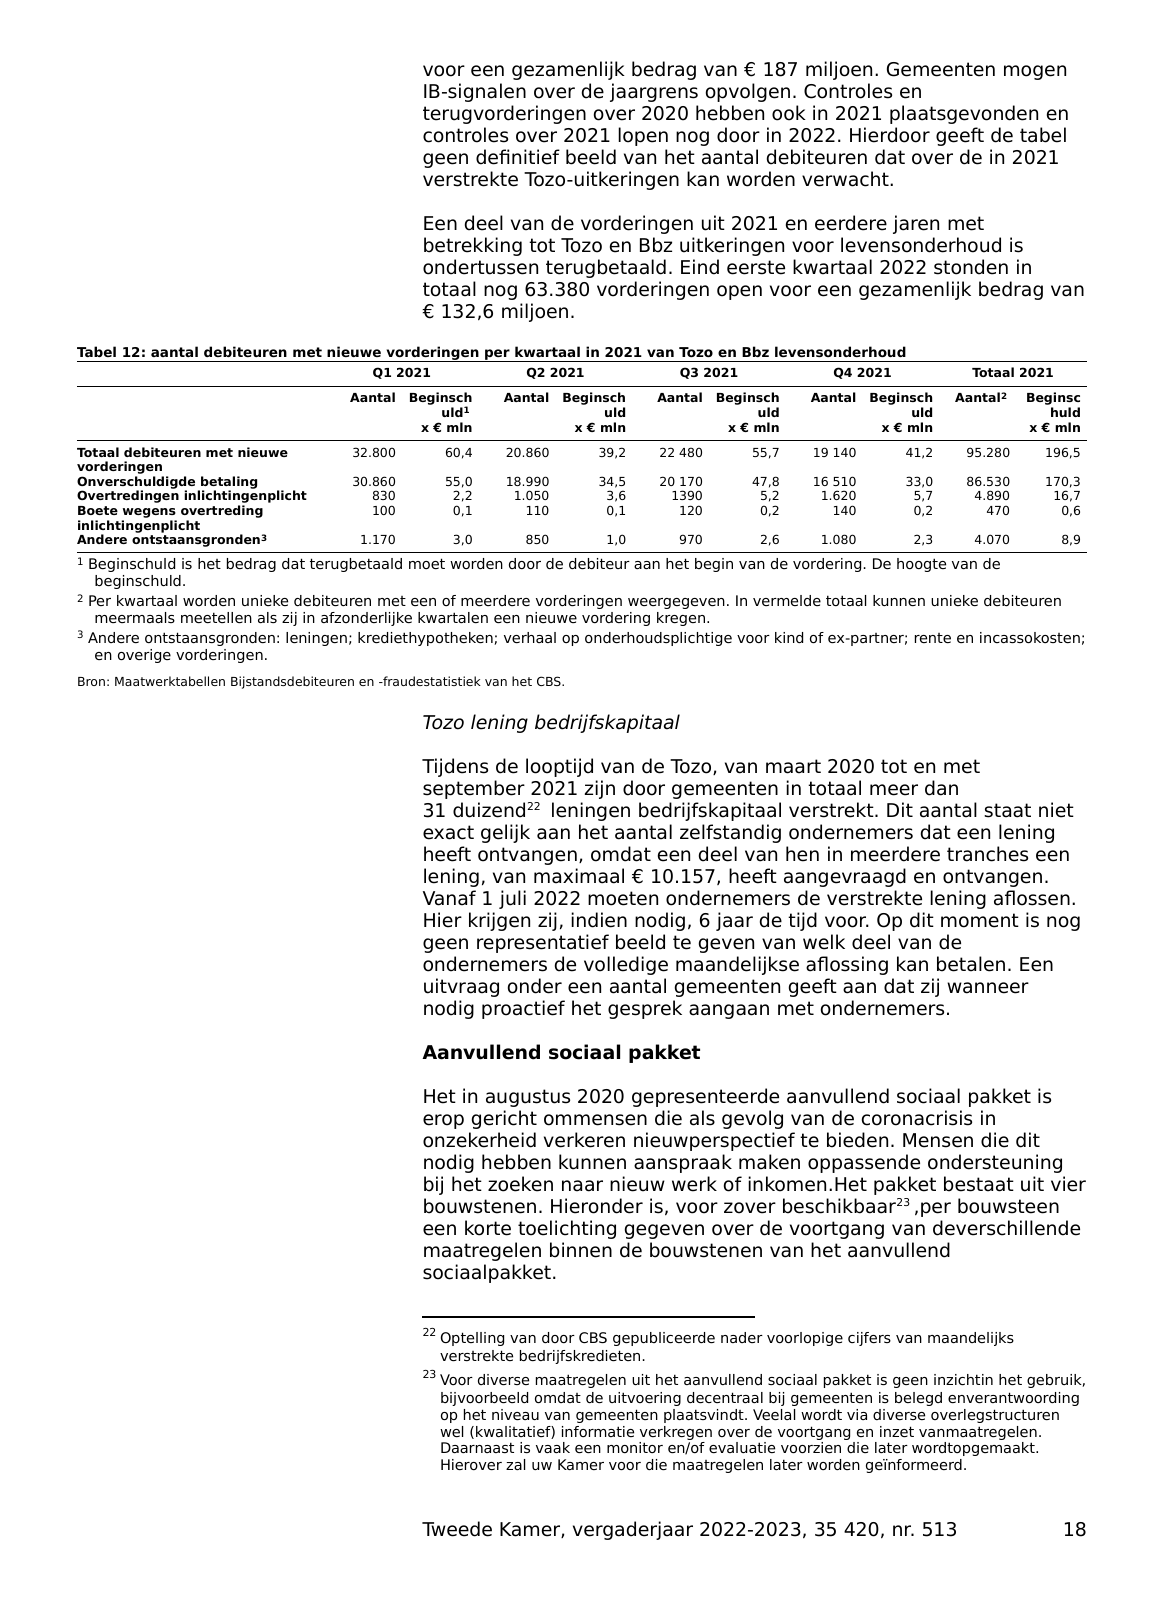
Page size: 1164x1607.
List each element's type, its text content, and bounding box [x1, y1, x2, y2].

table_cell 20.860 [478, 441, 555, 475]
table_cell 0,1 [555, 504, 632, 533]
table_cell 55,7 [709, 441, 785, 475]
table_cell 3,0 [402, 533, 478, 552]
table_cell 100 [325, 504, 402, 533]
table_cell 86.530 [939, 475, 1016, 489]
table_cell 20 170 [632, 475, 709, 489]
table_cell Aantal2 [939, 387, 1016, 440]
table_cell [77, 362, 325, 386]
table_cell 22 480 [632, 441, 709, 475]
table_cell 120 [632, 504, 709, 533]
subtitle Tozo lening bedrijfskapitaal [422, 712, 1087, 734]
table_cell 110 [478, 504, 555, 533]
table_cell 2,6 [709, 533, 785, 552]
table_cell 5,7 [862, 489, 939, 504]
table_cell 33,0 [862, 475, 939, 489]
table_cell 0,1 [402, 504, 478, 533]
table_cell 970 [632, 533, 709, 552]
table_cell 3,6 [555, 489, 632, 504]
text Optelling van door CBS gepubliceerde nader voorlopige cijfers van maandelijks verstrekte bedrijfskredieten. [422, 1326, 1087, 1365]
table_cell Beginschuld x € mln [1016, 387, 1087, 440]
table_cell Beginschuld x € mln [862, 387, 939, 440]
table_cell Q4 2021 [785, 362, 939, 386]
table_cell 16 510 [785, 475, 862, 489]
table_cell 39,2 [555, 441, 632, 475]
table_cell 850 [478, 533, 555, 552]
table_cell 0,2 [862, 504, 939, 533]
table_cell 8,9 [1016, 533, 1087, 552]
table_cell 41,2 [862, 441, 939, 475]
table_cell 0,2 [709, 504, 785, 533]
table_cell Aantal [478, 387, 555, 440]
table_cell Boete wegens overtreding inlichtingenplicht [77, 504, 325, 533]
table_cell 170,3 [1016, 475, 1087, 489]
table_cell 60,4 [402, 441, 478, 475]
table_cell 55,0 [402, 475, 478, 489]
text Een deel van de vorderingen uit 2021 en eerdere jaren met betrekking tot Tozo en Bbz uitkeringen voor levensonderhoud is ondertussen terugbetaald. Eind eerste kwartaal 2022 stonden in totaal nog 63.380 vorderingen open voor een gezamenlijk bedrag van € 132,6 miljoen. [422, 213, 1087, 323]
table_cell 1.620 [785, 489, 862, 504]
table_cell 95.280 [939, 441, 1016, 475]
table_cell 18.990 [478, 475, 555, 489]
table_cell 830 [325, 489, 402, 504]
table_cell Q3 2021 [632, 362, 785, 386]
table_cell 470 [939, 504, 1016, 533]
table_cell Andere ontstaansgronden3 [77, 533, 325, 552]
table_cell 2,3 [862, 533, 939, 552]
table_cell [77, 387, 325, 440]
table_cell 196,5 [1016, 441, 1087, 475]
table_cell 4.070 [939, 533, 1016, 552]
table_cell 0,6 [1016, 504, 1087, 533]
table_cell 1.170 [325, 533, 402, 552]
text Tijdens de looptijd van de Tozo, van maart 2020 tot en met september 2021 zijn door gemeenten in totaal meer dan 31 duizend leningen bedrijfskapitaal verstrekt. Dit aantal staat niet exact gelijk aan het aantal zelfstandig ondernemers dat een lening heeft ontvangen, omdat een deel van hen in meerdere tranches een lening, van maximaal € 10.157, heeft aangevraagd en ontvangen. Vanaf 1 juli 2022 moeten ondernemers de verstrekte lening aflossen. Hier krijgen zij, indien nodig, 6 jaar de tijd voor. Op dit moment is nog geen representatief beeld te geven van welk deel van de ondernemers de volledige maandelijkse aflossing kan betalen. Een uitvraag onder een aantal gemeenten geeft aan dat zij wanneer nodig proactief het gesprek aangaan met ondernemers. [422, 756, 1087, 1020]
table_cell Beginschuld x € mln [709, 387, 785, 440]
text Het in augustus 2020 gepresenteerde aanvullend sociaal pakket is erop gericht ommensen die als gevolg van de coronacrisis in onzekerheid verkeren nieuwperspectief te bieden. Mensen die dit nodig hebben kunnen aanspraak maken oppassende ondersteuning bij het zoeken naar nieuw werk of inkomen.Het pakket bestaat uit vier bouwstenen. Hieronder is, voor zover beschikbaar,per bouwsteen een korte toelichting gegeven over de voortgang van deverschillende maatregelen binnen de bouwstenen van het aanvullend sociaalpakket. [422, 1086, 1087, 1284]
table_cell Beginschuld x € mln [555, 387, 632, 440]
table_cell 2,2 [402, 489, 478, 504]
table_cell Aantal [325, 387, 402, 440]
table_cell Overtredingen inlichtingenplicht [77, 489, 325, 504]
table_cell 1,0 [555, 533, 632, 552]
table_cell Totaal 2021 [939, 362, 1087, 386]
table_cell 34,5 [555, 475, 632, 489]
table_cell Beginschuld1 x € mln [402, 387, 478, 440]
table_cell 140 [785, 504, 862, 533]
table_cell Onverschuldigde betaling [77, 475, 325, 489]
subtitle Aanvullend sociaal pakket [422, 1042, 1087, 1064]
table_cell Aantal [785, 387, 862, 440]
table_cell 30.860 [325, 475, 402, 489]
table_cell 5,2 [709, 489, 785, 504]
table_cell 1 Beginschuld is het bedrag dat terugbetaald moet worden door de debiteur aan het begin van de vordering. De hoogte van de beginschuld. 2 Per kwartaal worden unieke debiteuren met een of meerdere vorderingen weergegeven. In vermelde totaal kunnen unieke debiteuren meermaals meetellen als zij in afzonderlijke kwartalen een nieuwe vordering kregen. 3 Andere ontstaansgronden: leningen; krediethypotheken; verhaal op onderhoudsplichtige voor kind of ex-partner; rente en incassokosten; en overige vorderingen. Bron: Maatwerktabellen Bijstandsdebiteuren en -fraudestatistiek van het CBS. [77, 553, 1087, 690]
table_cell 47,8 [709, 475, 785, 489]
table_cell 4.890 [939, 489, 1016, 504]
text voor een gezamenlijk bedrag van € 187 miljoen. Gemeenten mogen IB-signalen over de jaargrens opvolgen. Controles en terugvorderingen over 2020 hebben ook in 2021 plaatsgevonden en controles over 2021 lopen nog door in 2022. Hierdoor geeft de tabel geen definitief beeld van het aantal debiteuren dat over de in 2021 verstrekte Tozo-uitkeringen kan worden verwacht. [422, 59, 1087, 191]
table_cell 1390 [632, 489, 709, 504]
table_cell Aantal [632, 387, 709, 440]
table_cell Q1 2021 [325, 362, 478, 386]
text Voor diverse maatregelen uit het aanvullend sociaal pakket is geen inzichtin het gebruik, bijvoorbeeld omdat de uitvoering decentraal bij gemeenten is belegd enverantwoording op het niveau van gemeenten plaatsvindt. Veelal wordt via diverse overlegstructuren wel (kwalitatief) informatie verkregen over de voortgang en inzet vanmaatregelen. Daarnaast is vaak een monitor en/of evaluatie voorzien die later wordtopgemaakt. Hierover zal uw Kamer voor die maatregelen later worden geïnformeerd. [422, 1368, 1087, 1474]
table_cell 16,7 [1016, 489, 1087, 504]
table_cell 1.050 [478, 489, 555, 504]
table_cell 19 140 [785, 441, 862, 475]
table_cell Q2 2021 [478, 362, 632, 386]
table_cell 1.080 [785, 533, 862, 552]
table_cell Totaal debiteuren met nieuwe vorderingen [77, 441, 325, 475]
table_header Tabel 12: aantal debiteuren met nieuwe vorderingen per kwartaal in 2021 van Tozo en Bbz levensonderhoud [77, 345, 1087, 361]
table_cell 32.800 [325, 441, 402, 475]
